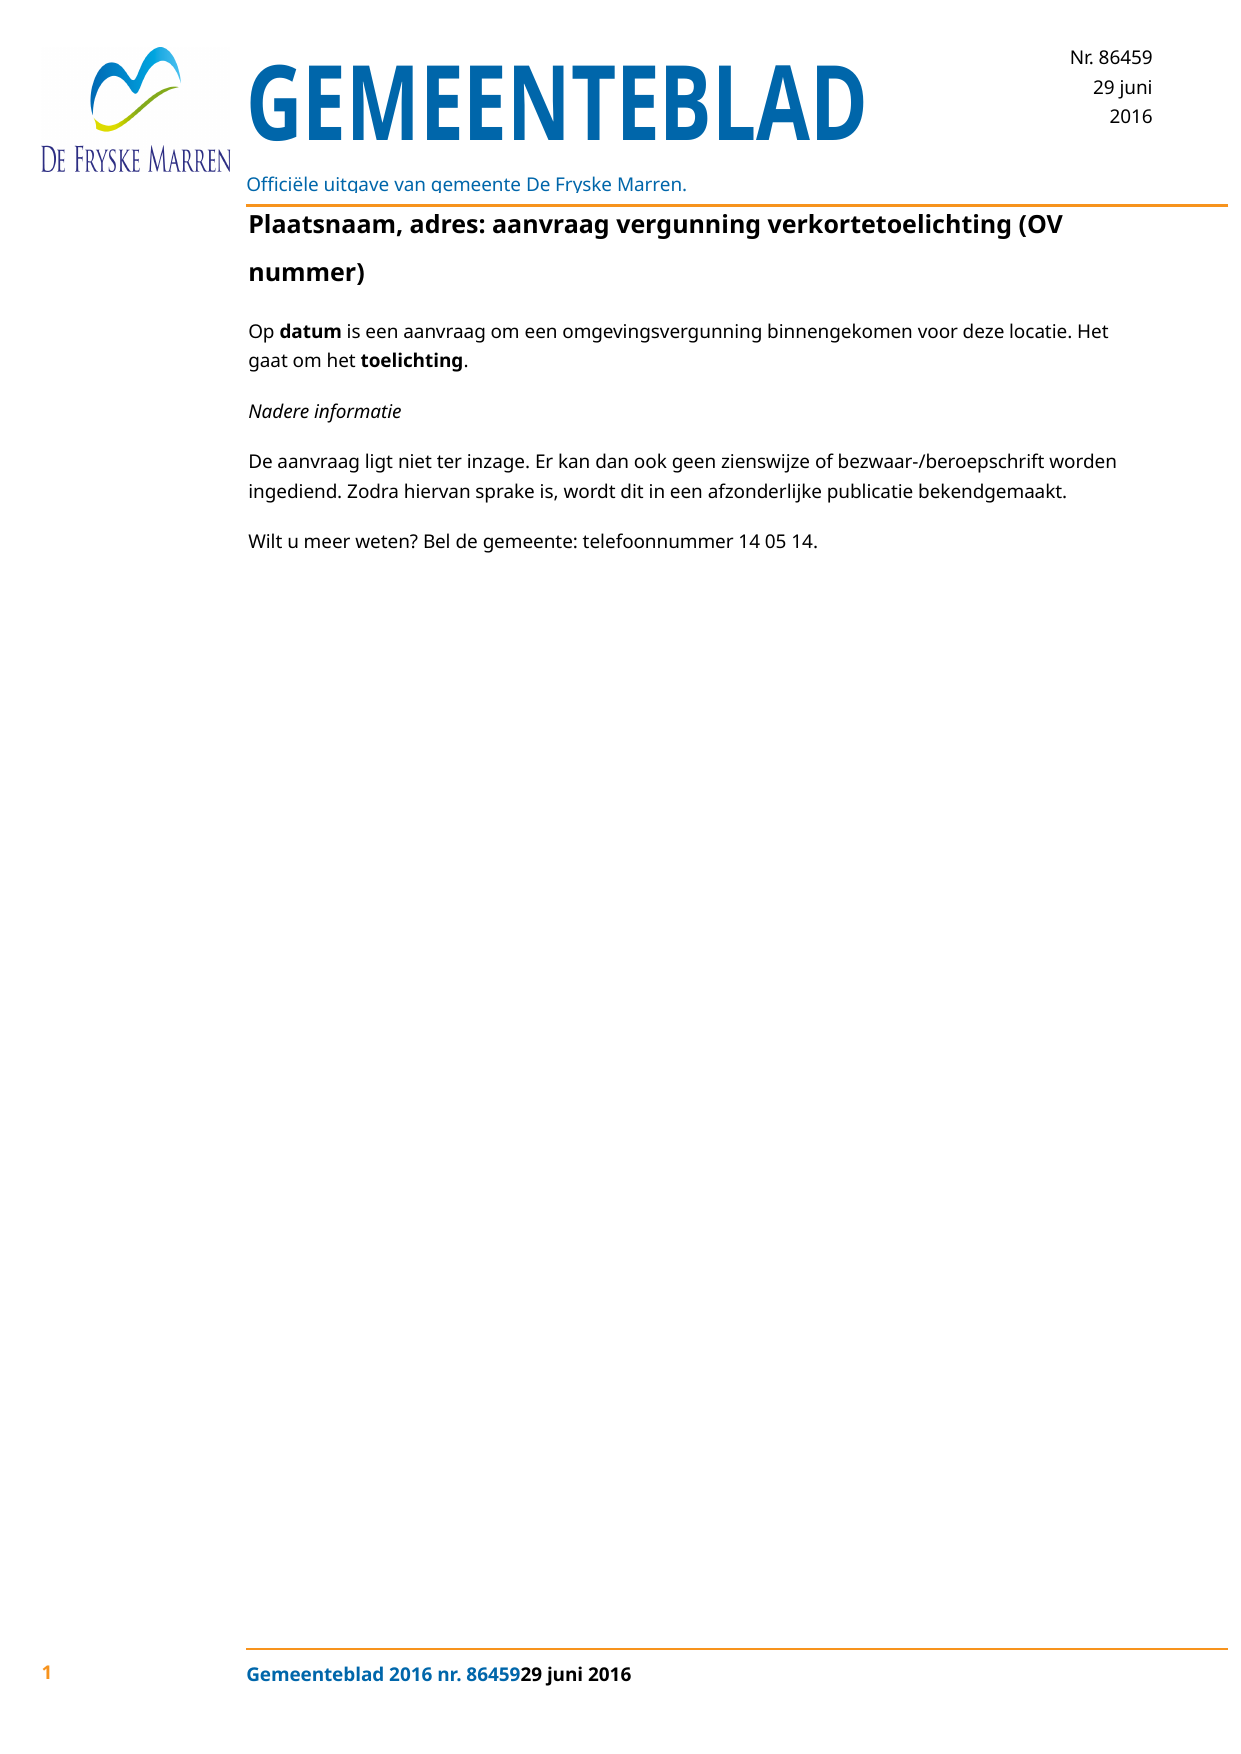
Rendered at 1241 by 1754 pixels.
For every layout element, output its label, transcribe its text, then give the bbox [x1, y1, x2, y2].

text Op datum is een aanvraag om een omgevingsvergunning binnengekomen voor deze locatie. Het gaat om het toelichting. [248, 318, 1152, 373]
picture [41, 47, 231, 172]
text Nadere informatie [248, 398, 1152, 424]
text Wilt u meer weten? Bel de gemeente: telefoonnummer 14 05 14. [248, 528, 1152, 554]
text Plaatsnaam, adres: aanvraag vergunning verkortetoelichting (OV nummer) [248, 207, 1152, 288]
text De aanvraag ligt niet ter inzage. Er kan dan ook geen zienswijze of bezwaar-/beroepschrift worden ingediend. Zodra hiervan sprake is, wordt dit in een afzonderlijke publicatie bekendgemaakt. [248, 448, 1152, 504]
